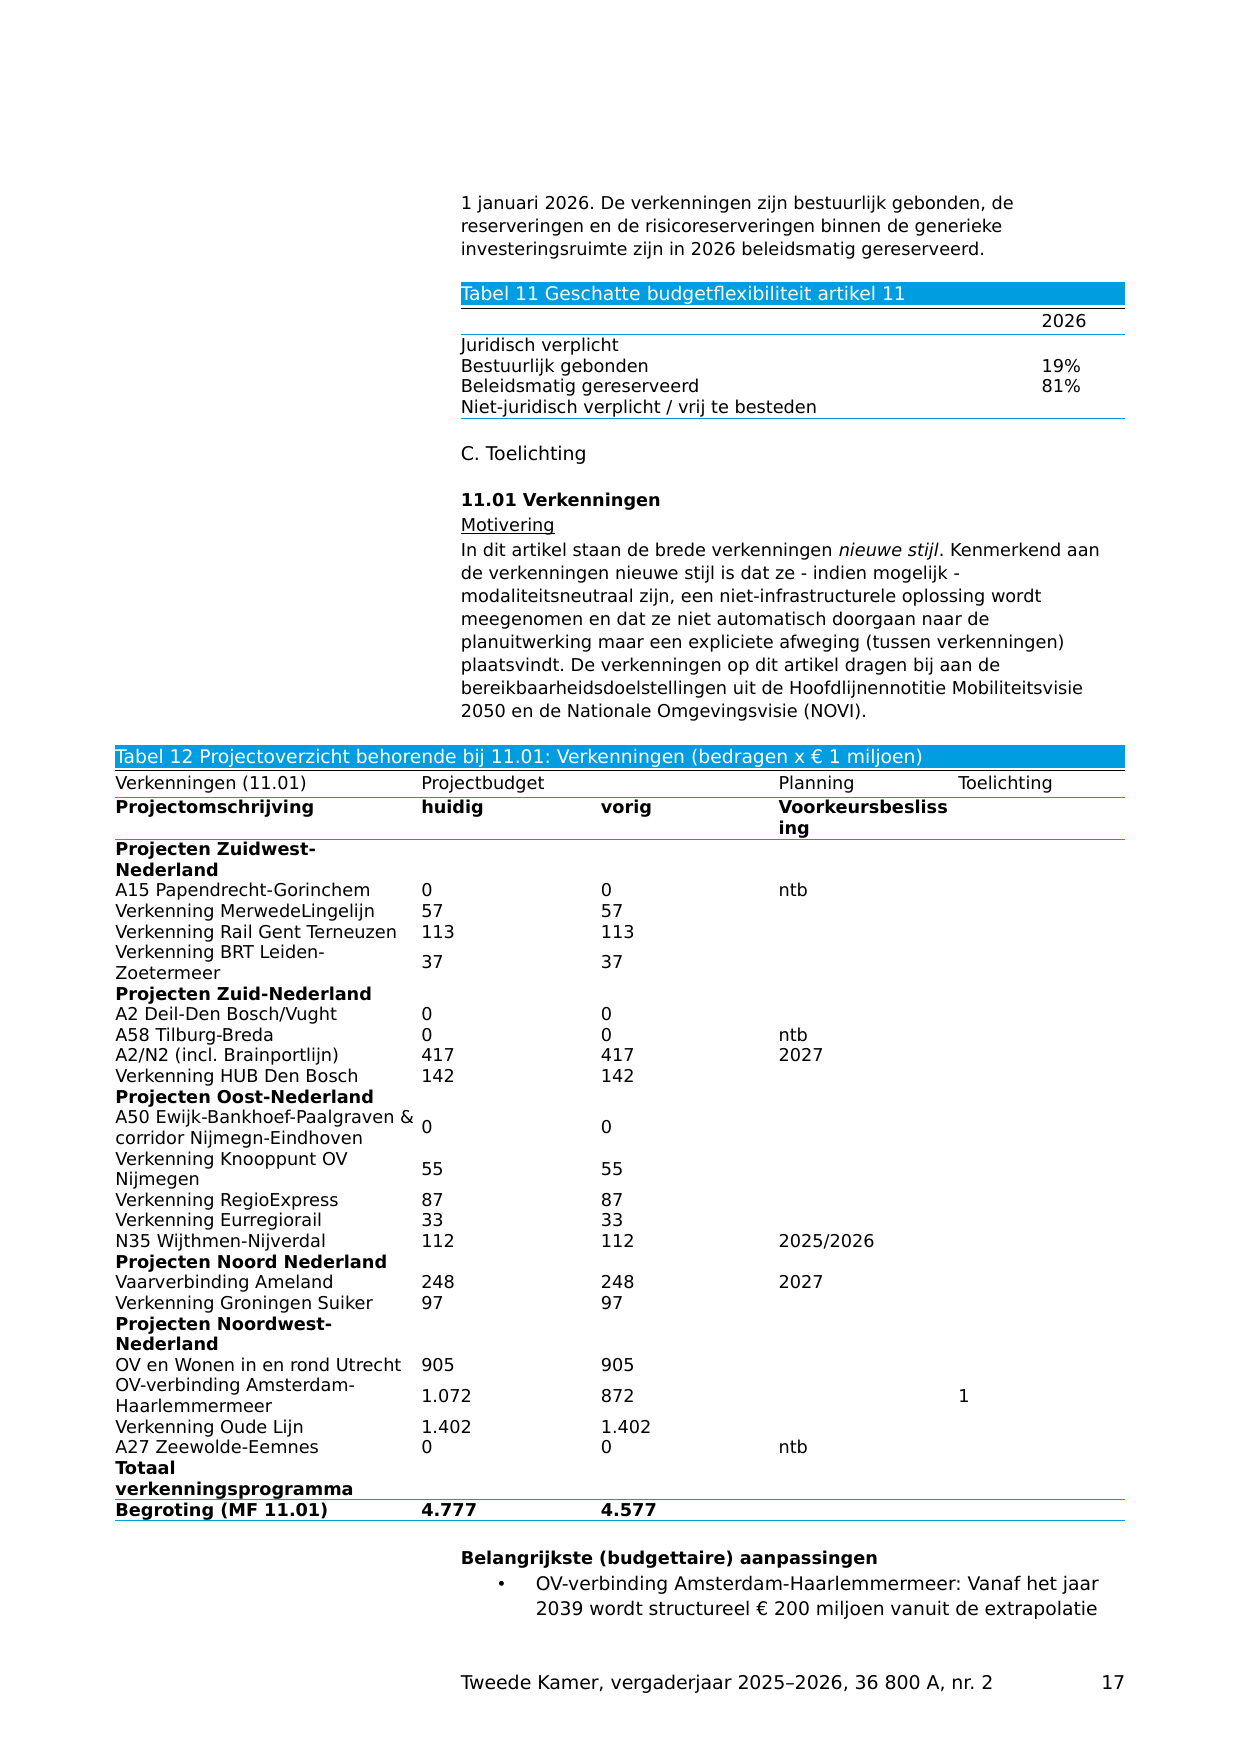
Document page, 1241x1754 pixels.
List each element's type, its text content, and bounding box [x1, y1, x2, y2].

text In dit artikel staan de brede verkenningen nieuwe stijl. Kenmerkend aan de verkenningen nieuwe stijl is dat ze - indien mogelijk - modaliteitsneutraal zijn, een niet-infrastructurele oplossing wordt meegenomen en dat ze niet automatisch doorgaan naar de planuitwerking maar een expliciete afweging (tussen verkenningen) plaatsvindt. De verkenningen op dit artikel dragen bij aan de bereikbaarheidsdoelstellingen uit de Hoofdlijnennotitie Mobiliteitsvisie 2050 en de Nationale Omgevingsvisie (NOVI). [461, 538, 1125, 722]
text Motivering [461, 513, 1125, 536]
table_cell 248 [418, 1272, 598, 1293]
table_cell 112 [418, 1231, 598, 1252]
table_cell Projecten Zuidwest-Nederland [115, 840, 418, 880]
table_cell 33 [598, 1210, 775, 1231]
table_cell [775, 984, 955, 1004]
table_cell 1.072 [418, 1375, 598, 1417]
table_cell 905 [598, 1355, 775, 1375]
table_cell [418, 1314, 598, 1355]
table_cell [955, 1190, 1125, 1210]
table_cell [955, 1417, 1125, 1437]
table_cell A27 Zeewolde-Eemnes [115, 1437, 418, 1458]
table_cell [955, 1355, 1125, 1375]
table_cell Projecten Noordwest-Nederland [115, 1314, 418, 1355]
table_cell Toelichting [955, 771, 1125, 797]
table_cell Verkenning RegioExpress [115, 1190, 418, 1210]
table_cell [955, 1004, 1125, 1025]
table_cell Verkenning Groningen Suiker [115, 1293, 418, 1313]
table_cell [955, 1252, 1125, 1272]
table_cell [955, 1107, 1125, 1148]
table_cell 905 [418, 1355, 598, 1375]
table_cell [598, 1252, 775, 1272]
table_cell [775, 1355, 955, 1375]
table_cell [955, 880, 1125, 901]
table_cell 87 [598, 1190, 775, 1210]
table_cell 248 [598, 1272, 775, 1293]
table_cell 142 [418, 1066, 598, 1087]
table_cell ntb [775, 880, 955, 901]
table_cell huidig [418, 798, 598, 838]
table_cell 97 [598, 1293, 775, 1313]
table_cell Projectbudget [418, 771, 775, 797]
table_cell [775, 1293, 955, 1313]
table_cell [775, 1458, 955, 1499]
table_cell [775, 1252, 955, 1272]
table_cell ntb [775, 1025, 955, 1045]
table_cell Verkenningen (11.01) [115, 771, 418, 797]
table_cell Verkenning HUB Den Bosch [115, 1066, 418, 1087]
table_cell 37 [598, 942, 775, 983]
table_cell OV-verbinding Amsterdam-Haarlemmermeer [115, 1375, 418, 1417]
table_cell 0 [418, 1107, 598, 1148]
table_cell [775, 1417, 955, 1437]
table_cell [775, 1087, 955, 1107]
table_cell Projecten Oost-Nederland [115, 1087, 418, 1107]
table_cell [775, 901, 955, 922]
table_cell 2025/2026 [775, 1231, 955, 1252]
table_cell 417 [418, 1045, 598, 1066]
table_cell 113 [418, 922, 598, 942]
table_cell 2026 [1039, 309, 1125, 334]
table_cell [461, 309, 1038, 334]
table_cell 142 [598, 1066, 775, 1087]
table_cell 55 [598, 1149, 775, 1190]
table_cell A2/N2 (incl. Brainportlijn) [115, 1045, 418, 1066]
table_cell Verkenning BRT Leiden-Zoetermeer [115, 942, 418, 983]
table_cell 0 [598, 1107, 775, 1148]
table_cell Niet-juridisch verplicht / vrij te besteden [461, 397, 1038, 417]
table_cell 0 [598, 880, 775, 901]
table_cell [775, 1004, 955, 1025]
table_cell Projecten Zuid-Nederland [115, 984, 418, 1004]
table_cell [955, 1437, 1125, 1458]
table_cell 81% [1039, 376, 1125, 397]
table_cell Beleidsmatig gereserveerd [461, 376, 1038, 397]
table_cell [598, 1087, 775, 1107]
table_cell A50 Ewijk-Bankhoef-Paalgraven & corridor Nijmegn-Eindhoven [115, 1107, 418, 1148]
text 11.01 Verkenningen [461, 488, 1125, 511]
table_cell [955, 942, 1125, 983]
table_cell [775, 1107, 955, 1148]
table_cell 112 [598, 1231, 775, 1252]
table_cell OV en Wonen in en rond Utrecht [115, 1355, 418, 1375]
table_cell [418, 1252, 598, 1272]
table_cell [955, 1500, 1125, 1520]
table_cell 1.402 [598, 1417, 775, 1437]
table_cell Begroting (MF 11.01) [115, 1500, 418, 1520]
table_cell 2027 [775, 1272, 955, 1293]
table_cell 0 [418, 1004, 598, 1025]
table_cell [955, 1025, 1125, 1045]
table_cell Projectomschrijving [115, 798, 418, 838]
table_cell Verkenning Knooppunt OV Nijmegen [115, 1149, 418, 1190]
table_cell [775, 1066, 955, 1087]
table_cell [598, 1314, 775, 1355]
table_cell 1.402 [418, 1417, 598, 1437]
table_cell Planning [775, 771, 955, 797]
table_cell Voorkeursbeslissing [775, 798, 955, 838]
table_cell [955, 922, 1125, 942]
table_cell ntb [775, 1437, 955, 1458]
table_cell 0 [418, 880, 598, 901]
table_cell [775, 1375, 955, 1417]
table_cell 0 [598, 1025, 775, 1045]
table_cell 4.577 [598, 1500, 775, 1520]
table_cell [775, 1210, 955, 1231]
table_cell [418, 1087, 598, 1107]
table_cell Vaarverbinding Ameland [115, 1272, 418, 1293]
table_cell [955, 1066, 1125, 1087]
table_cell N35 Wijthmen-Nijverdal [115, 1231, 418, 1252]
table_cell Verkenning MerwedeLingelijn [115, 901, 418, 922]
table_cell [775, 942, 955, 983]
table_cell 417 [598, 1045, 775, 1066]
table_cell [598, 984, 775, 1004]
table_cell A2 Deil-Den Bosch/Vught [115, 1004, 418, 1025]
table_cell 37 [418, 942, 598, 983]
table_cell 57 [418, 901, 598, 922]
table_cell [418, 1458, 598, 1499]
table_cell [955, 901, 1125, 922]
table_cell [955, 984, 1125, 1004]
table_cell [418, 984, 598, 1004]
table_cell 113 [598, 922, 775, 942]
table_cell [1039, 397, 1125, 417]
table_cell Totaal verkenningsprogramma [115, 1458, 418, 1499]
table_cell [955, 1210, 1125, 1231]
table_cell Verkenning Eurregiorail [115, 1210, 418, 1231]
table_cell [598, 1458, 775, 1499]
table_cell Juridisch verplicht [461, 335, 1038, 356]
table_cell Verkenning Rail Gent Terneuzen [115, 922, 418, 942]
table_cell [955, 1045, 1125, 1066]
table_cell 872 [598, 1375, 775, 1417]
table_cell A15 Papendrecht-Gorinchem [115, 880, 418, 901]
table_cell vorig [598, 798, 775, 838]
table_cell Verkenning Oude Lijn [115, 1417, 418, 1437]
table_cell [775, 1149, 955, 1190]
table_cell 33 [418, 1210, 598, 1231]
table_cell A58 Tilburg-Breda [115, 1025, 418, 1045]
table_cell 55 [418, 1149, 598, 1190]
table_cell 87 [418, 1190, 598, 1210]
table_cell [955, 1272, 1125, 1293]
table_cell 0 [418, 1025, 598, 1045]
table_cell [955, 1231, 1125, 1252]
table_cell [775, 1190, 955, 1210]
table_cell [775, 922, 955, 942]
table_cell 0 [598, 1437, 775, 1458]
table_cell [955, 1458, 1125, 1499]
table_cell [955, 1149, 1125, 1190]
table_cell 0 [598, 1004, 775, 1025]
table_cell [598, 840, 775, 880]
table_cell 2027 [775, 1045, 955, 1066]
table_cell [775, 840, 955, 880]
list OV-verbinding Amsterdam-Haarlemmermeer: Vanaf het jaar 2039 wordt structureel € 200 miljoen vanuit de extrapolatie [498, 1571, 1125, 1621]
table_cell 19% [1039, 356, 1125, 376]
table_cell 1 [955, 1375, 1125, 1417]
table_cell [955, 1293, 1125, 1313]
table_cell [775, 1500, 955, 1520]
table_cell [1039, 335, 1125, 356]
table_cell 0 [418, 1437, 598, 1458]
title C. Toelichting [461, 443, 1125, 465]
table_cell [955, 798, 1125, 838]
table_cell [955, 840, 1125, 880]
table_cell Projecten Noord Nederland [115, 1252, 418, 1272]
table_cell 57 [598, 901, 775, 922]
table_cell 97 [418, 1293, 598, 1313]
table_cell Bestuurlijk gebonden [461, 356, 1038, 376]
table_cell [418, 840, 598, 880]
text 1 januari 2026. De verkenningen zijn bestuurlijk gebonden, de reserveringen en de risicoreserveringen binnen de generieke investeringsruimte zijn in 2026 beleidsmatig gereserveerd. [461, 191, 1125, 259]
text Belangrijkste (budgettaire) aanpassingen [461, 1546, 1125, 1569]
table_cell [955, 1314, 1125, 1355]
table_cell 4.777 [418, 1500, 598, 1520]
table_cell [775, 1314, 955, 1355]
table_cell [955, 1087, 1125, 1107]
